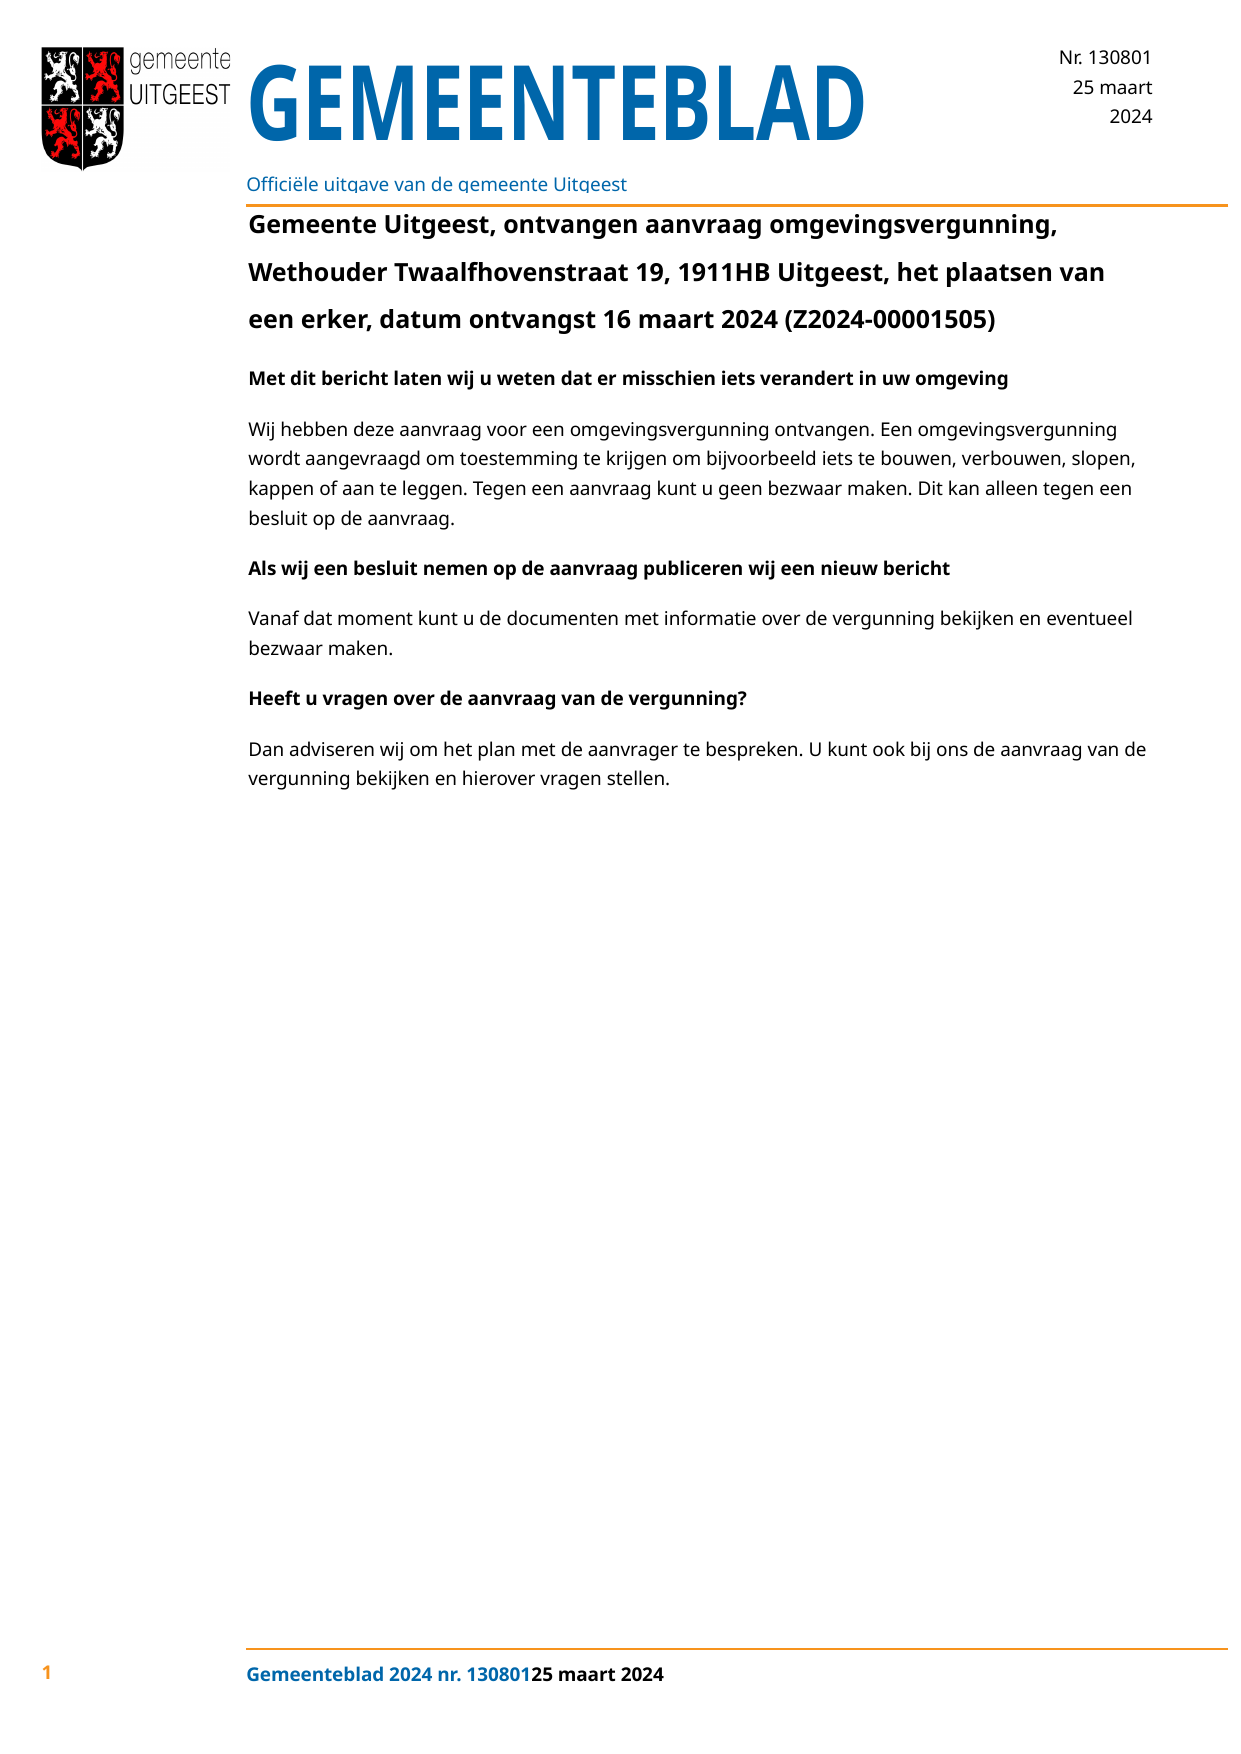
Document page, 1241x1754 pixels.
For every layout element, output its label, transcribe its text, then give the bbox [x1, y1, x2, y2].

text Wij hebben deze aanvraag voor een omgevingsvergunning ontvangen. Een omgevingsvergunning wordt aangevraagd om toestemming te krijgen om bijvoorbeeld iets te bouwen, verbouwen, slopen, kappen of aan te leggen. Tegen een aanvraag kunt u geen bezwaar maken. Dit kan alleen tegen een besluit op de aanvraag. [248, 416, 1152, 530]
picture [41, 47, 231, 172]
text Vanaf dat moment kunt u de documenten met informatie over de vergunning bekijken en eventueel bezwaar maken. [248, 606, 1152, 661]
text Dan adviseren wij om het plan met de aanvrager te bespreken. U kunt ook bij ons de aanvraag van de vergunning bekijken en hierover vragen stellen. [248, 736, 1152, 791]
text Heeft u vragen over de aanvraag van de vergunning? [248, 686, 1152, 711]
text Als wij een besluit nemen op de aanvraag publiceren wij een nieuw bericht [248, 555, 1152, 581]
text Gemeente Uitgeest, ontvangen aanvraag omgevingsvergunning, Wethouder Twaalfhovenstraat 19, 1911HB Uitgeest, het plaatsen van een erker, datum ontvangst 16 maart 2024 (Z2024-00001505) [248, 207, 1152, 336]
text Met dit bericht laten wij u weten dat er misschien iets verandert in uw omgeving [248, 366, 1152, 391]
